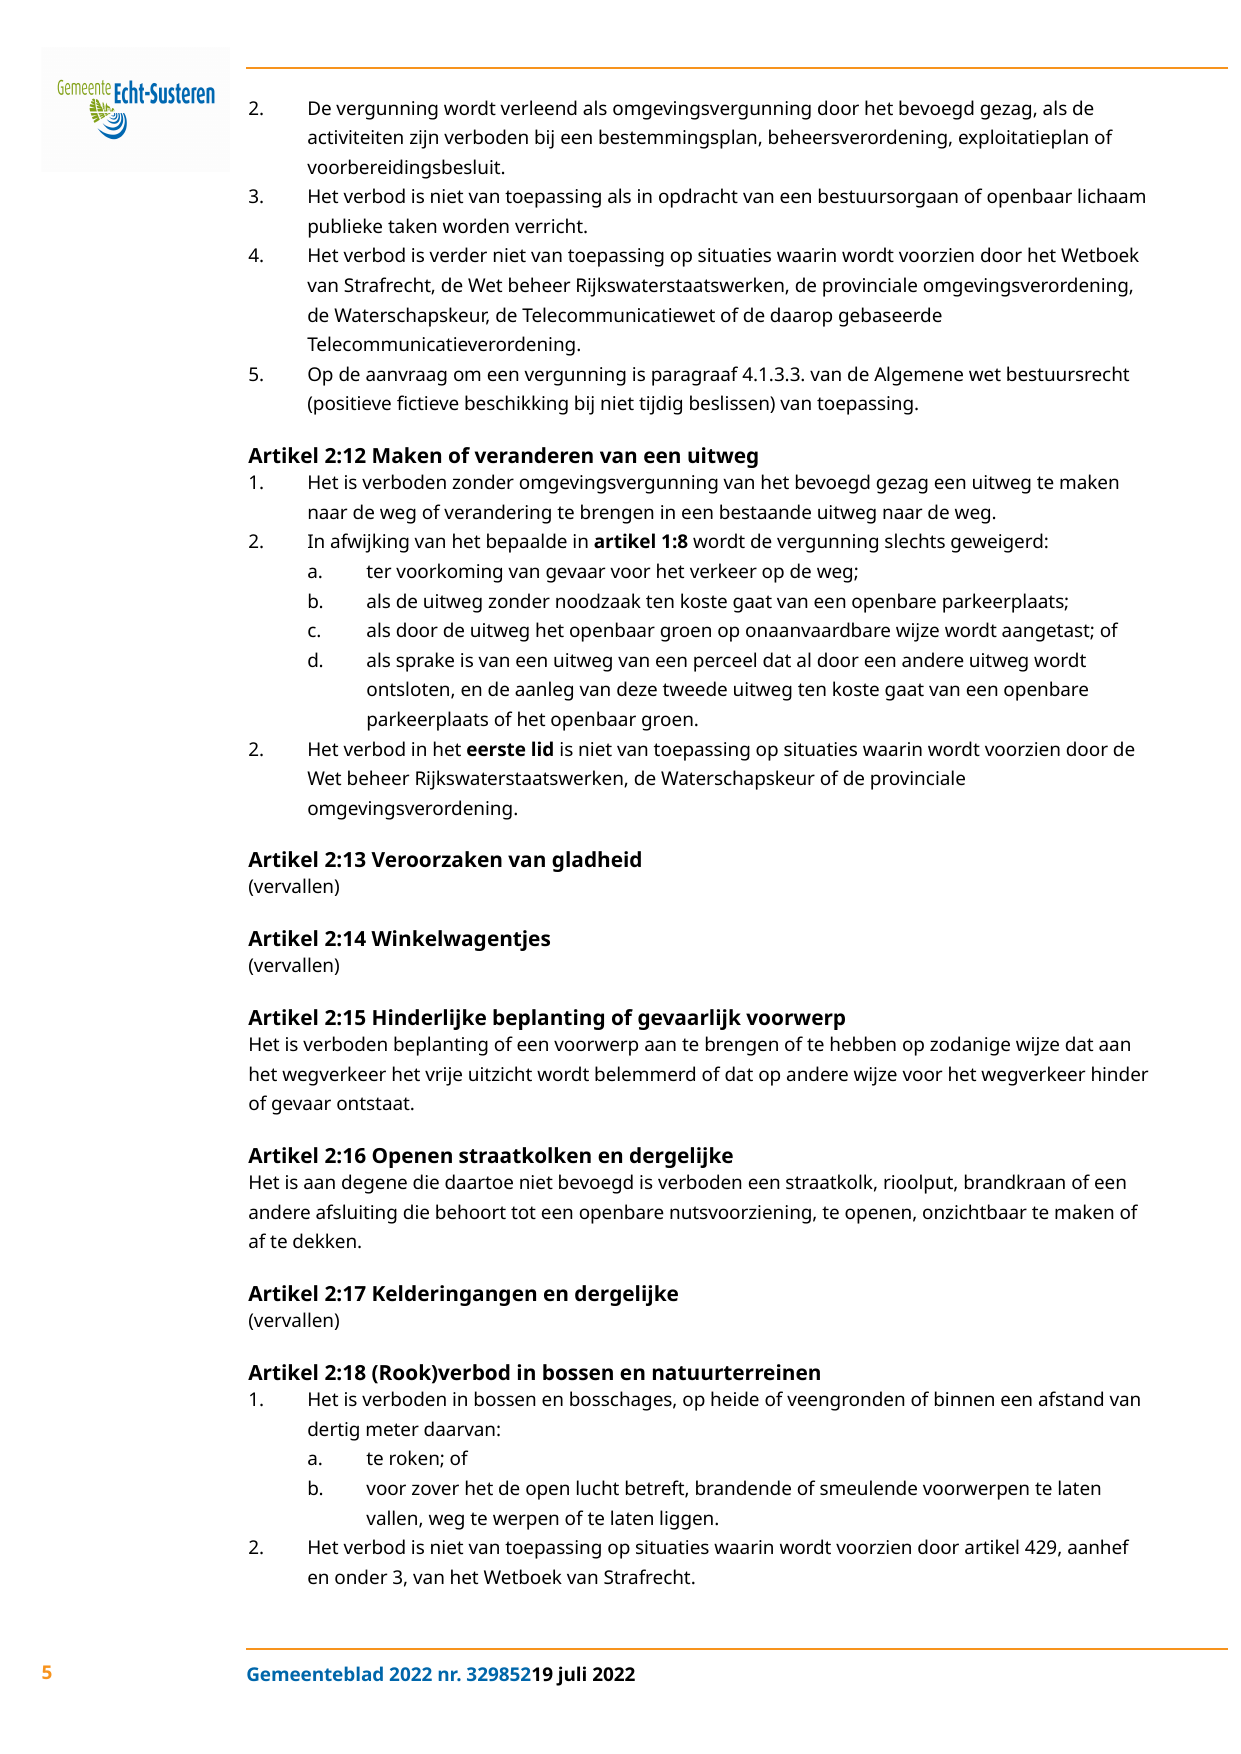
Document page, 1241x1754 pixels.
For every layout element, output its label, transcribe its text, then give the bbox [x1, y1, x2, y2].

text Artikel 2:16 Openen straatkolken en dergelijke [248, 1141, 1152, 1169]
list voor zover het de open lucht betreft, brandende of smeulende voorwerpen te laten vallen, weg te werpen of te laten liggen. [307, 1475, 1152, 1530]
text Artikel 2:18 (Rook)verbod in bossen en natuurterreinen [248, 1358, 1152, 1386]
list De vergunning wordt verleend als omgevingsvergunning door het bevoegd gezag, als de activiteiten zijn verboden bij een bestemmingsplan, beheersverordening, exploitatieplan of voorbereidingsbesluit. [248, 95, 1152, 180]
text (vervallen) [248, 874, 1152, 899]
list te roken; of [307, 1446, 1152, 1471]
text Artikel 2:13 Veroorzaken van gladheid [248, 845, 1152, 874]
list Het verbod is verder niet van toepassing op situaties waarin wordt voorzien door het Wetboek van Strafrecht, de Wet beheer Rijkswaterstaatswerken, de provinciale omgevingsverordening, de Waterschapskeur, de Telecommunicatiewet of de daarop gebaseerde Telecommunicatieverordening. [248, 243, 1152, 357]
text (vervallen) [248, 953, 1152, 978]
list als de uitweg zonder noodzaak ten koste gaat van een openbare parkeerplaats; [307, 588, 1152, 613]
text Het is aan degene die daartoe niet bevoegd is verboden een straatkolk, rioolput, brandkraan of een andere afsluiting die behoort tot een openbare nutsvoorziening, te openen, onzichtbaar te maken of af te dekken. [248, 1169, 1152, 1254]
list Het verbod is niet van toepassing als in opdracht van een bestuursorgaan of openbaar lichaam publieke taken worden verricht. [248, 183, 1152, 239]
text Artikel 2:14 Winkelwagentjes [248, 924, 1152, 953]
list In afwijking van het bepaalde in artikel 1:8 wordt de vergunning slechts geweigerd: [248, 529, 1152, 554]
text Artikel 2:12 Maken of veranderen van een uitweg [248, 441, 1152, 469]
list als door de uitweg het openbaar groen op onaanvaardbare wijze wordt aangetast; of [307, 617, 1152, 643]
list ter voorkoming van gevaar voor het verkeer op de weg; [307, 558, 1152, 584]
text Het is verboden beplanting of een voorwerp aan te brengen of te hebben op zodanige wijze dat aan het wegverkeer het vrije uitzicht wordt belemmerd of dat op andere wijze voor het wegverkeer hinder of gevaar ontstaat. [248, 1031, 1152, 1116]
list als sprake is van een uitweg van een perceel dat al door een andere uitweg wordt ontsloten, en de aanleg van deze tweede uitweg ten koste gaat van een openbare parkeerplaats of het openbaar groen. [307, 647, 1152, 732]
text Artikel 2:17 Kelderingangen en dergelijke [248, 1279, 1152, 1307]
list Het verbod is niet van toepassing op situaties waarin wordt voorzien door artikel 429, aanhef en onder 3, van het Wetboek van Strafrecht. [248, 1534, 1152, 1589]
list Op de aanvraag om een vergunning is paragraaf 4.1.3.3. van de Algemene wet bestuursrecht (positieve fictieve beschikking bij niet tijdig beslissen) van toepassing. [248, 361, 1152, 416]
text Artikel 2:15 Hinderlijke beplanting of gevaarlijk voorwerp [248, 1003, 1152, 1031]
picture [41, 47, 231, 172]
text (vervallen) [248, 1307, 1152, 1333]
list Het is verboden in bossen en bosschages, op heide of veengronden of binnen een afstand van dertig meter daarvan: [248, 1386, 1152, 1442]
list Het is verboden zonder omgevingsvergunning van het bevoegd gezag een uitweg te maken naar de weg of verandering te brengen in een bestaande uitweg naar de weg. [248, 469, 1152, 525]
list Het verbod in het eerste lid is niet van toepassing op situaties waarin wordt voorzien door de Wet beheer Rijkswaterstaatswerken, de Waterschapskeur of de provinciale omgevingsverordening. [248, 736, 1152, 821]
